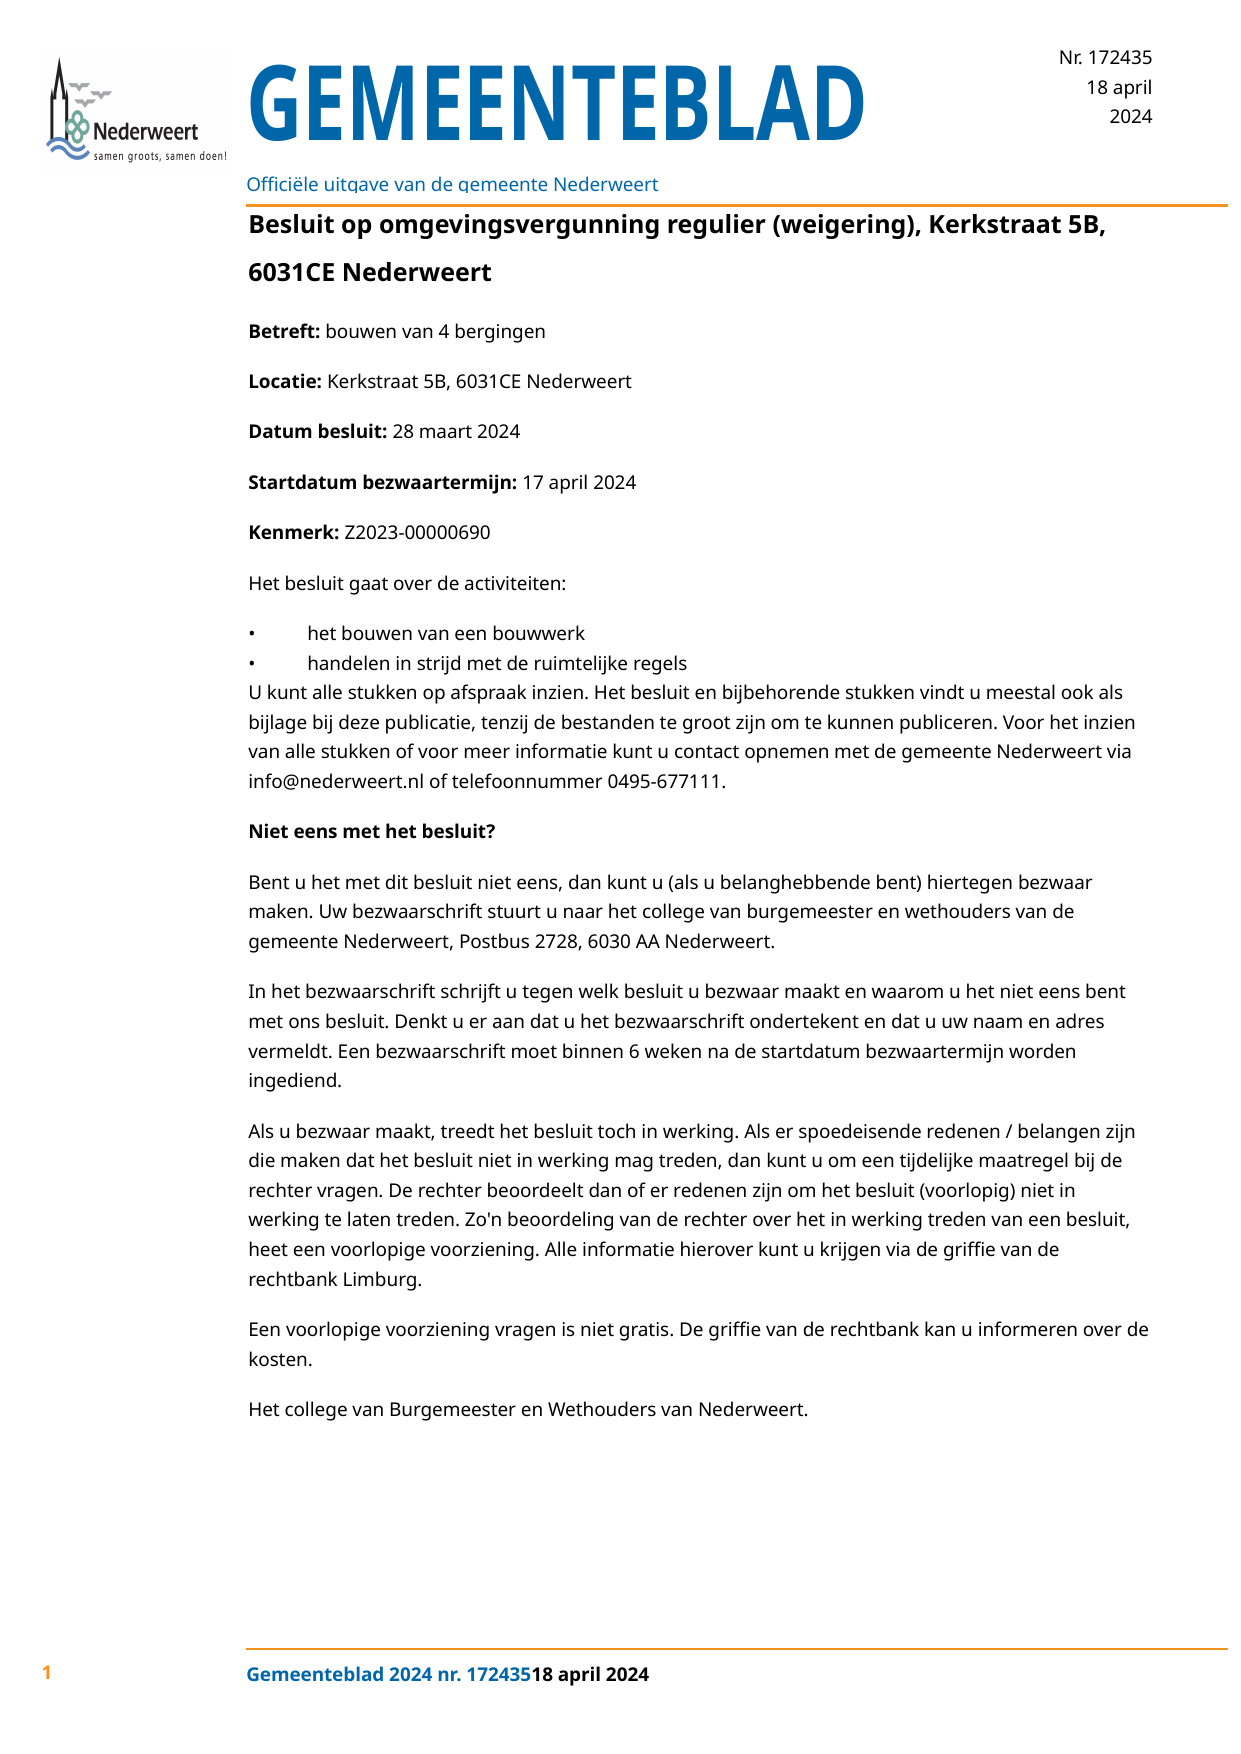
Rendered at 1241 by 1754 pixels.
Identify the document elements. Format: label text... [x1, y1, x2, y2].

text Niet eens met het besluit? [248, 819, 1152, 844]
text Kenmerk: Z2023-00000690 [248, 519, 1152, 545]
text Startdatum bezwaartermijn: 17 april 2024 [248, 469, 1152, 495]
text Locatie: Kerkstraat 5B, 6031CE Nederweert [248, 368, 1152, 394]
text Betreft: bouwen van 4 bergingen [248, 318, 1152, 344]
text Een voorlopige voorziening vragen is niet gratis. De griffie van de rechtbank kan u informeren over de kosten. [248, 1316, 1152, 1372]
list het bouwen van een bouwwerk [248, 620, 1152, 646]
text U kunt alle stukken op afspraak inzien. Het besluit en bijbehorende stukken vindt u meestal ook als bijlage bij deze publicatie, tenzij de bestanden te groot zijn om te kunnen publiceren. Voor het inzien van alle stukken of voor meer informatie kunt u contact opnemen met de gemeente Nederweert via info@nederweert.nl of telefoonnummer 0495-677111. [248, 679, 1152, 794]
text Bent u het met dit besluit niet eens, dan kunt u (als u belanghebbende bent) hiertegen bezwaar maken. Uw bezwaarschrift stuurt u naar het college van burgemeester en wethouders van de gemeente Nederweert, Postbus 2728, 6030 AA Nederweert. [248, 869, 1152, 954]
text Besluit op omgevingsvergunning regulier (weigering), Kerkstraat 5B, 6031CE Nederweert [248, 207, 1152, 288]
list handelen in strijd met de ruimtelijke regels [248, 650, 1152, 676]
text In het bezwaarschrift schrijft u tegen welk besluit u bezwaar maakt en waarom u het niet eens bent met ons besluit. Denkt u er aan dat u het bezwaarschrift ondertekent en dat u uw naam en adres vermeldt. Een bezwaarschrift moet binnen 6 weken na de startdatum bezwaartermijn worden ingediend. [248, 979, 1152, 1093]
text Het college van Burgemeester en Wethouders van Nederweert. [248, 1396, 1152, 1422]
text Als u bezwaar maakt, treedt het besluit toch in werking. Als er spoedeisende redenen / belangen zijn die maken dat het besluit niet in werking mag treden, dan kunt u om een tijdelijke maatregel bij de rechter vragen. De rechter beoordeelt dan of er redenen zijn om het besluit (voorlopig) niet in werking te laten treden. Zo'n beoordeling van de rechter over het in werking treden van een besluit, heet een voorlopige voorziening. Alle informatie hierover kunt u krijgen via de griffie van de rechtbank Limburg. [248, 1118, 1152, 1292]
picture [41, 47, 231, 172]
text Het besluit gaat over de activiteiten: [248, 570, 1152, 596]
text Datum besluit: 28 maart 2024 [248, 419, 1152, 444]
